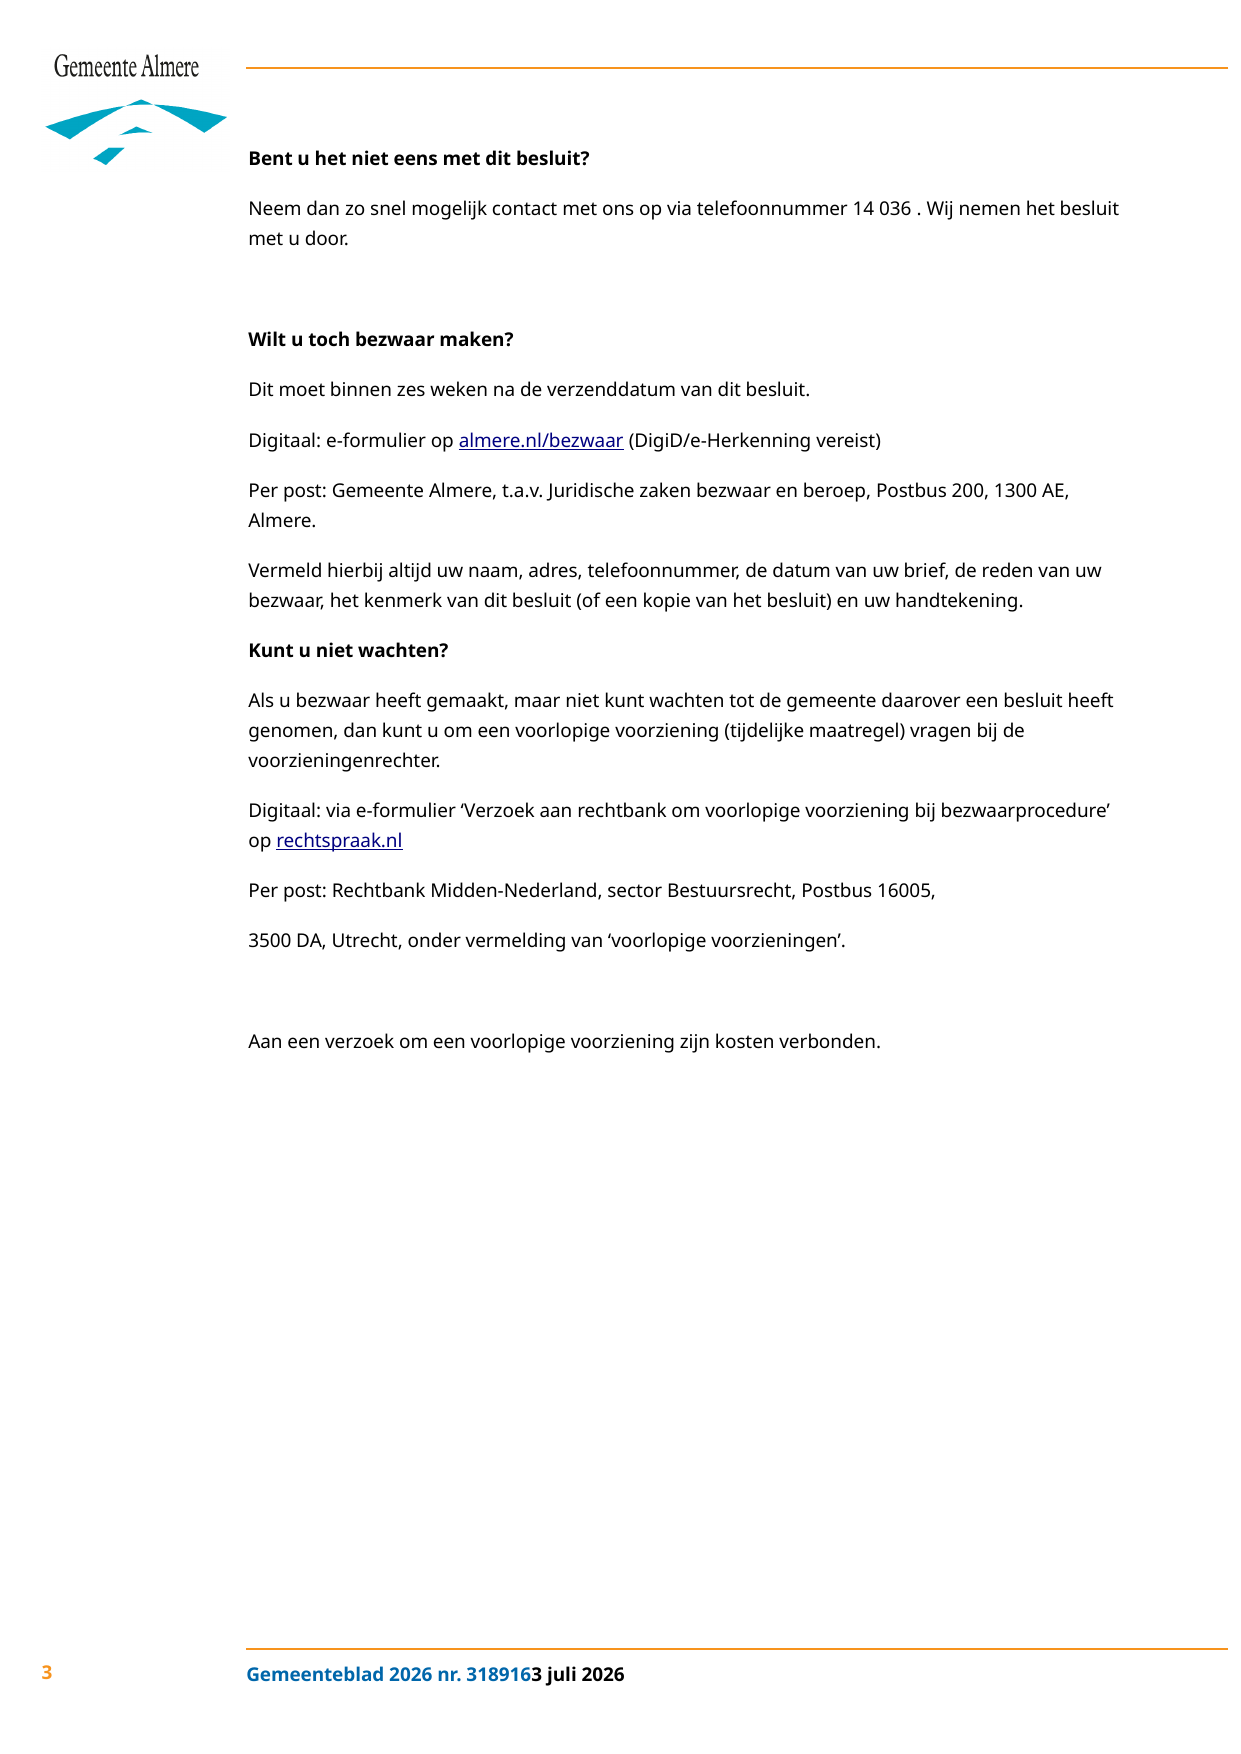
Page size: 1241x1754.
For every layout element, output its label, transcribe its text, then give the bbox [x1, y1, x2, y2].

picture [41, 47, 231, 172]
text Wilt u toch bezwaar maken? [248, 326, 1152, 352]
text Vermeld hierbij altijd uw naam, adres, telefoonnummer, de datum van uw brief, de reden van uw bezwaar, het kenmerk van dit besluit (of een kopie van het besluit) en uw handtekening. [248, 557, 1152, 613]
text Per post: Gemeente Almere, t.a.v. Juridische zaken bezwaar en beroep, Postbus 200, 1300 AE, Almere. [248, 477, 1152, 533]
text Kunt u niet wachten? [248, 637, 1152, 663]
text 3500 DA, Utrecht, onder vermelding van ‘voorlopige voorzieningen’. [248, 928, 1152, 953]
text Per post: Rechtbank Midden-Nederland, sector Bestuursrecht, Postbus 16005, [248, 877, 1152, 903]
text Digitaal: e-formulier op almere.nl/bezwaar (DigiD/e-Herkenning vereist) [248, 427, 1152, 453]
text Neem dan zo snel mogelijk contact met ons op via telefoonnummer 14 036 . Wij nemen het besluit met u door. [248, 196, 1152, 251]
text Als u bezwaar heeft gemaakt, maar niet kunt wachten tot de gemeente daarover een besluit heeft genomen, dan kunt u om een voorlopige voorziening (tijdelijke maatregel) vragen bij de voorzieningenrechter. [248, 688, 1152, 773]
text Aan een verzoek om een voorlopige voorziening zijn kosten verbonden. [248, 1028, 1152, 1054]
text Bent u het niet eens met dit besluit? [248, 145, 1152, 171]
text Dit moet binnen zes weken na de verzenddatum van dit besluit. [248, 376, 1152, 402]
text Digitaal: via e-formulier ‘Verzoek aan rechtbank om voorlopige voorziening bij bezwaarprocedure’ op rechtspraak.nl [248, 797, 1152, 853]
